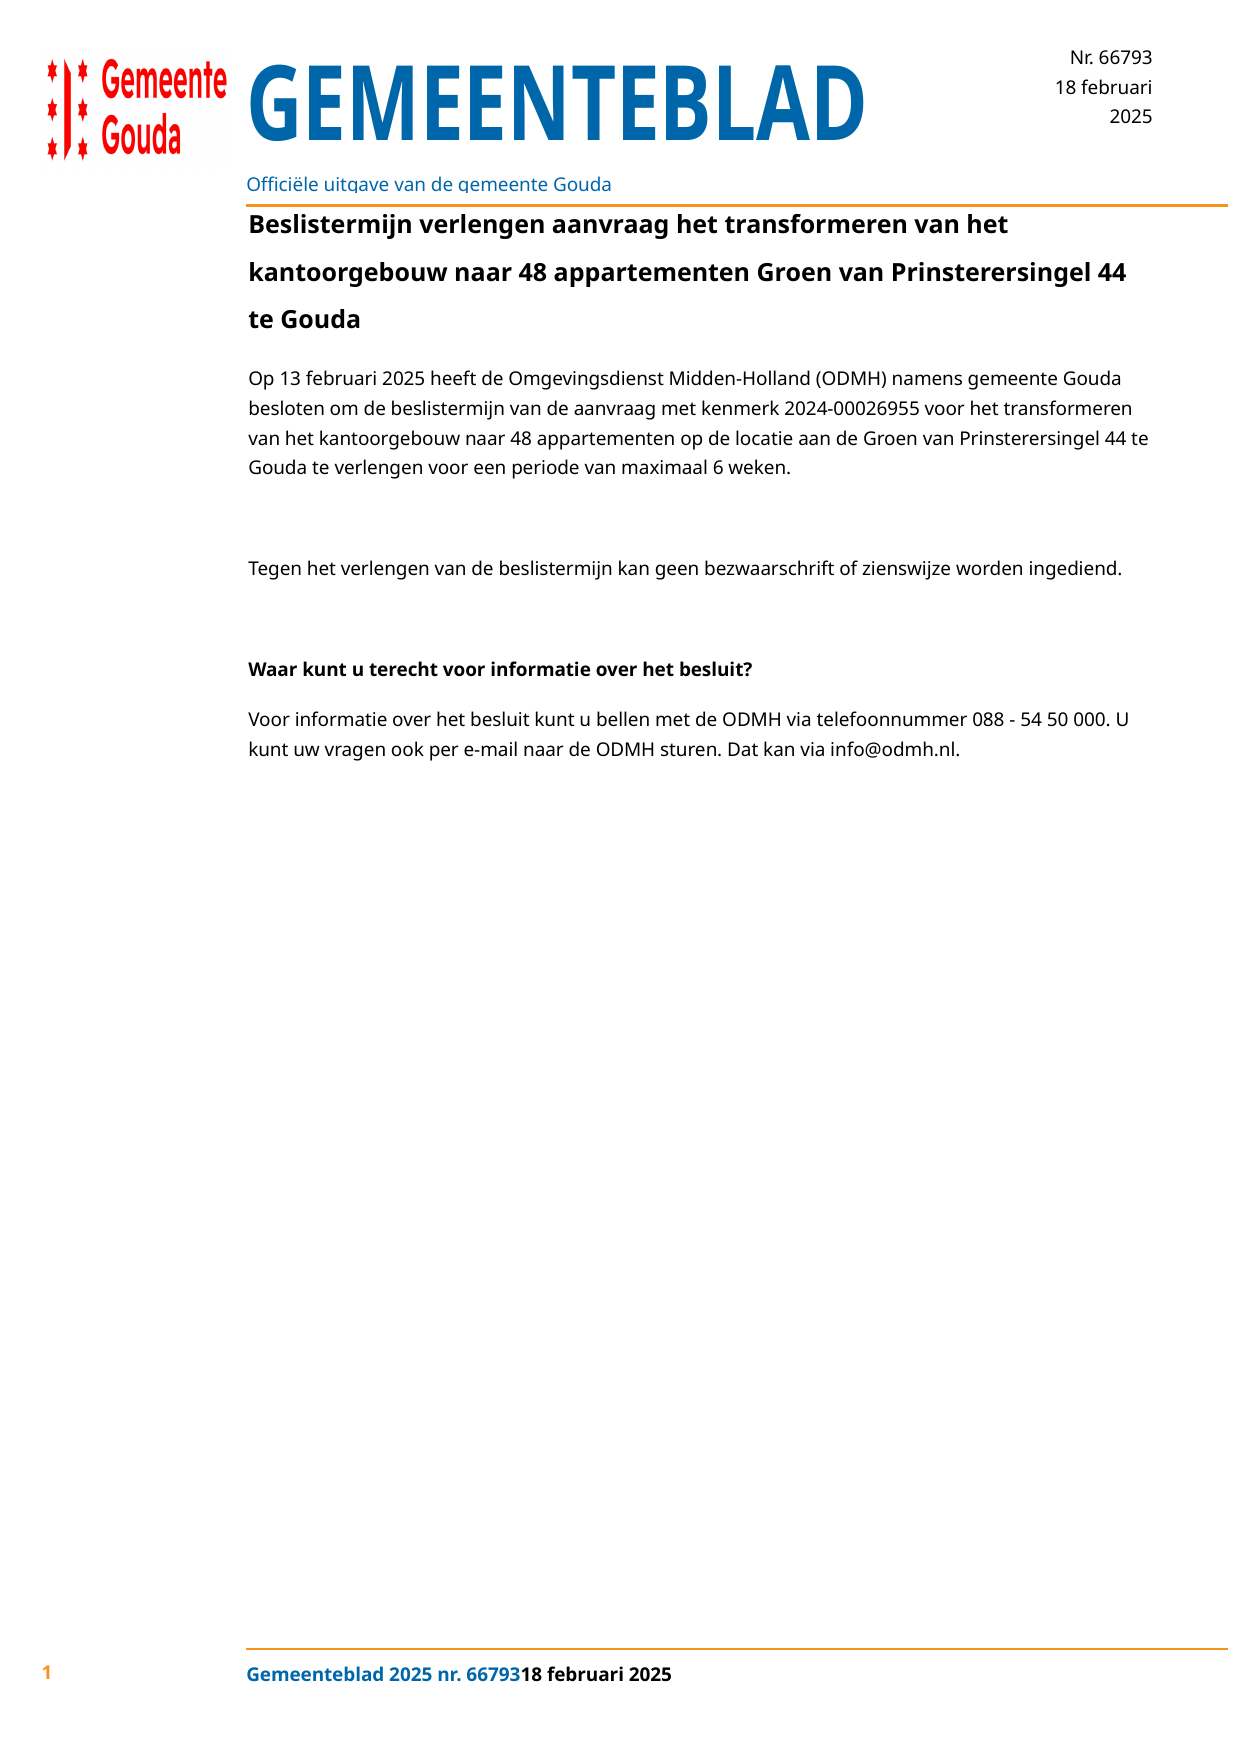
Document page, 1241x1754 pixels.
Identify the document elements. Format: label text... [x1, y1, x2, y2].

text Beslistermijn verlengen aanvraag het transformeren van het kantoorgebouw naar 48 appartementen Groen van Prinsterersingel 44 te Gouda [248, 207, 1152, 336]
text Voor informatie over het besluit kunt u bellen met de ODMH via telefoonnummer 088 - 54 50 000. U kunt uw vragen ook per e-mail naar de ODMH sturen. Dat kan via info@odmh.nl. [248, 706, 1152, 762]
text Waar kunt u terecht voor informatie over het besluit? [248, 656, 1152, 682]
picture [41, 47, 231, 172]
text Tegen het verlengen van de beslistermijn kan geen bezwaarschrift of zienswijze worden ingediend. [248, 555, 1152, 581]
text Op 13 februari 2025 heeft de Omgevingsdienst Midden-Holland (ODMH) namens gemeente Gouda besloten om de beslistermijn van de aanvraag met kenmerk 2024-00026955 voor het transformeren van het kantoorgebouw naar 48 appartementen op de locatie aan de Groen van Prinsterersingel 44 te Gouda te verlengen voor een periode van maximaal 6 weken. [248, 366, 1152, 480]
